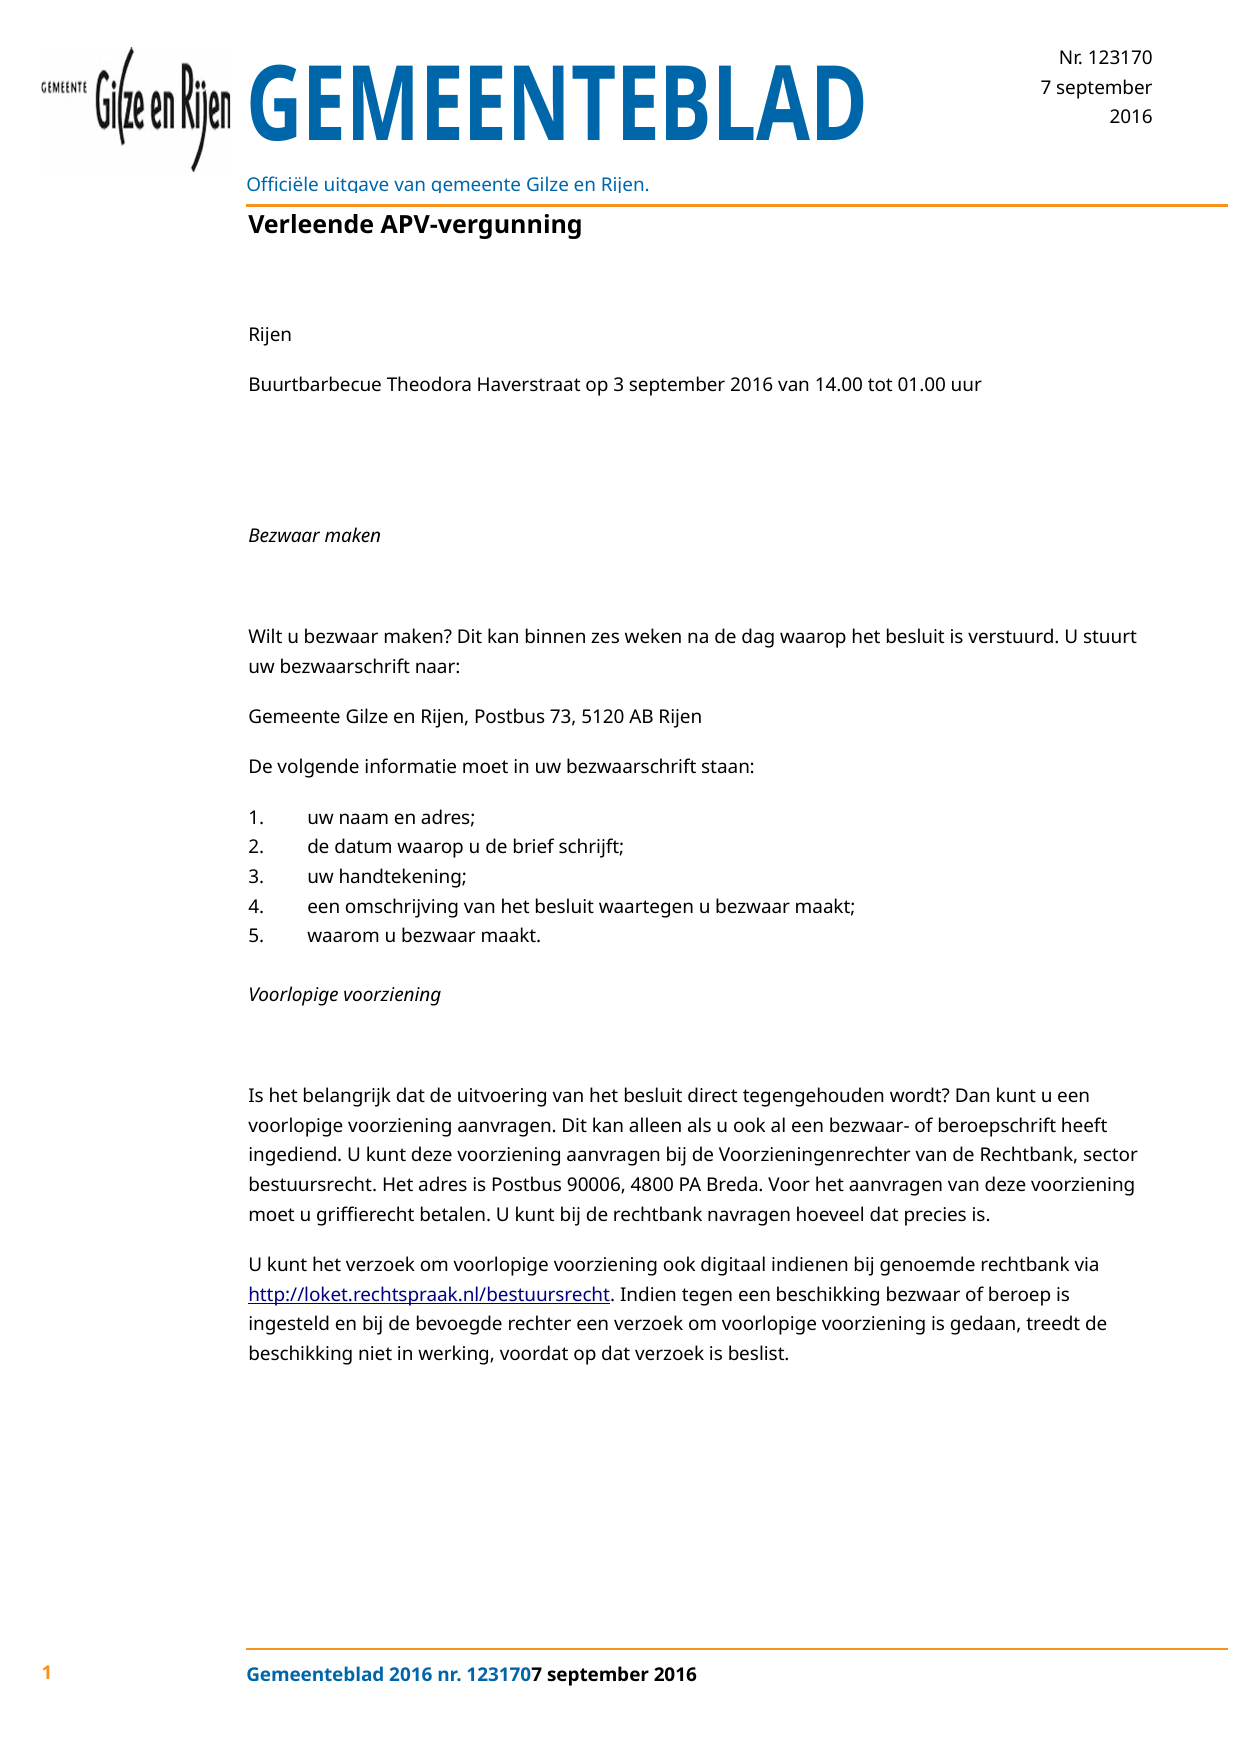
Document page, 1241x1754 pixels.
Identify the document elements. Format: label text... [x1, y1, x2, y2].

list uw naam en adres; [248, 804, 1152, 830]
text Is het belangrijk dat de uitvoering van het besluit direct tegengehouden wordt? Dan kunt u een voorlopige voorziening aanvragen. Dit kan alleen als u ook al een bezwaar- of beroepschrift heeft ingediend. U kunt deze voorziening aanvragen bij de Voorzieningenrechter van de Rechtbank, sector bestuursrecht. Het adres is Postbus 90006, 4800 PA Breda. Voor het aanvragen van deze voorziening moet u griffierecht betalen. U kunt bij de rechtbank navragen hoeveel dat precies is. [248, 1082, 1152, 1226]
text U kunt het verzoek om voorlopige voorziening ook digitaal indienen bij genoemde rechtbank via http://loket.rechtspraak.nl/bestuursrecht. Indien tegen een beschikking bezwaar of beroep is ingesteld en bij de bevoegde rechter een verzoek om voorlopige voorziening is gedaan, treedt de beschikking niet in werking, voordat op dat verzoek is beslist. [248, 1251, 1152, 1366]
text Buurtbarbecue Theodora Haverstraat op 3 september 2016 van 14.00 tot 01.00 uur [248, 371, 1152, 397]
list een omschrijving van het besluit waartegen u bezwaar maakt; [248, 893, 1152, 918]
text Wilt u bezwaar maken? Dit kan binnen zes weken na de dag waarop het besluit is verstuurd. U stuurt uw bezwaarschrift naar: [248, 623, 1152, 678]
text Gemeente Gilze en Rijen, Postbus 73, 5120 AB Rijen [248, 703, 1152, 729]
list waarom u bezwaar maakt. [248, 922, 1152, 948]
text Voorlopige voorziening [248, 982, 1152, 1007]
text De volgende informatie moet in uw bezwaarschrift staan: [248, 754, 1152, 779]
list de datum waarop u de brief schrijft; [248, 834, 1152, 859]
picture [41, 47, 231, 172]
text Verleende APV-vergunning [248, 207, 1152, 241]
text Rijen [248, 321, 1152, 346]
list uw handtekening; [248, 863, 1152, 889]
text Bezwaar maken [248, 522, 1152, 548]
